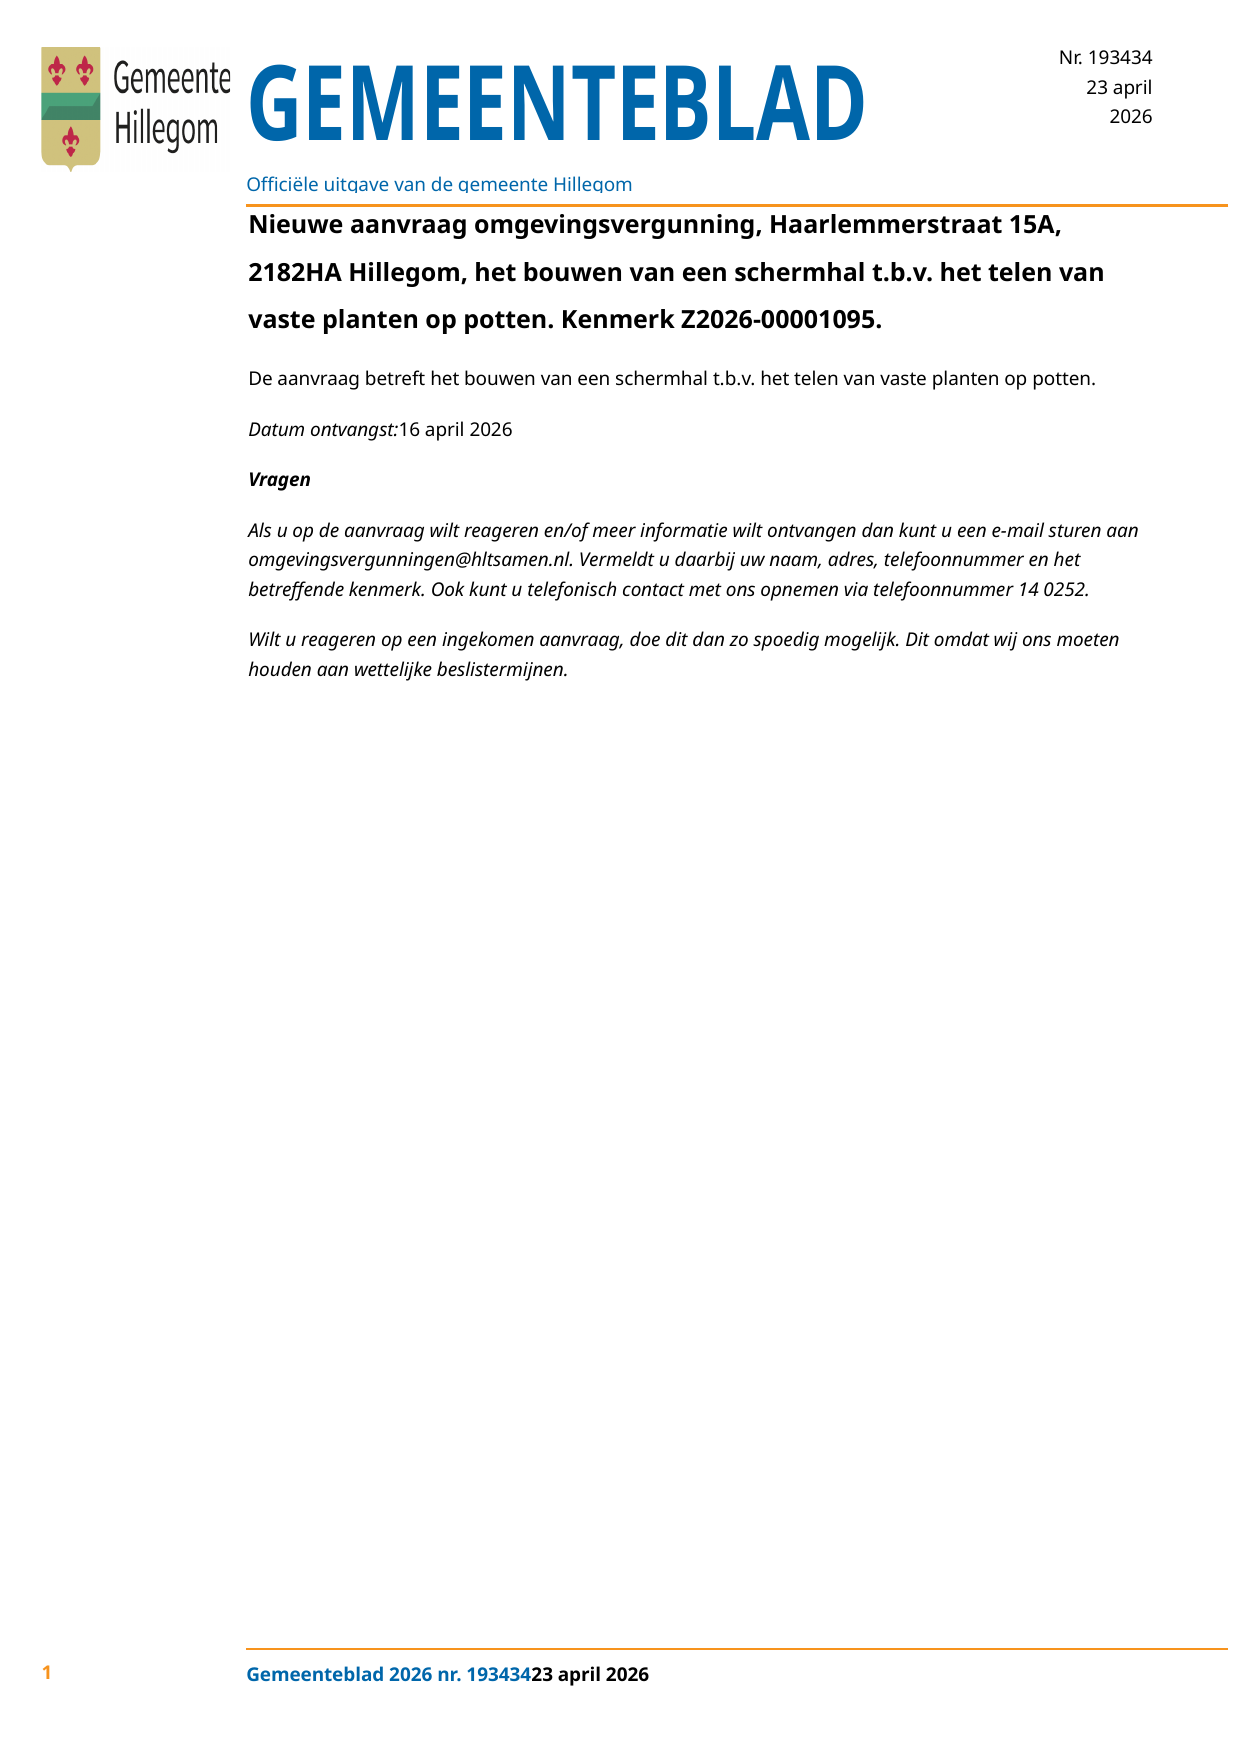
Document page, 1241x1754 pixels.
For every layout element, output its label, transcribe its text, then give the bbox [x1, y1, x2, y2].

text De aanvraag betreft het bouwen van een schermhal t.b.v. het telen van vaste planten op potten. [248, 366, 1152, 391]
picture [41, 47, 231, 172]
text Vragen [248, 466, 1152, 492]
text Nieuwe aanvraag omgevingsvergunning, Haarlemmerstraat 15A, 2182HA Hillegom, het bouwen van een schermhal t.b.v. het telen van vaste planten op potten. Kenmerk Z2026-00001095. [248, 207, 1152, 336]
text Als u op de aanvraag wilt reageren en/of meer informatie wilt ontvangen dan kunt u een e-mail sturen aan omgevingsvergunningen@hltsamen.nl. Vermeldt u daarbij uw naam, adres, telefoonnummer en het betreffende kenmerk. Ook kunt u telefonisch contact met ons opnemen via telefoonnummer 14 0252. [248, 517, 1152, 602]
text Datum ontvangst:16 april 2026 [248, 416, 1152, 442]
text Wilt u reageren op een ingekomen aanvraag, doe dit dan zo spoedig mogelijk. Dit omdat wij ons moeten houden aan wettelijke beslistermijnen. [248, 626, 1152, 682]
